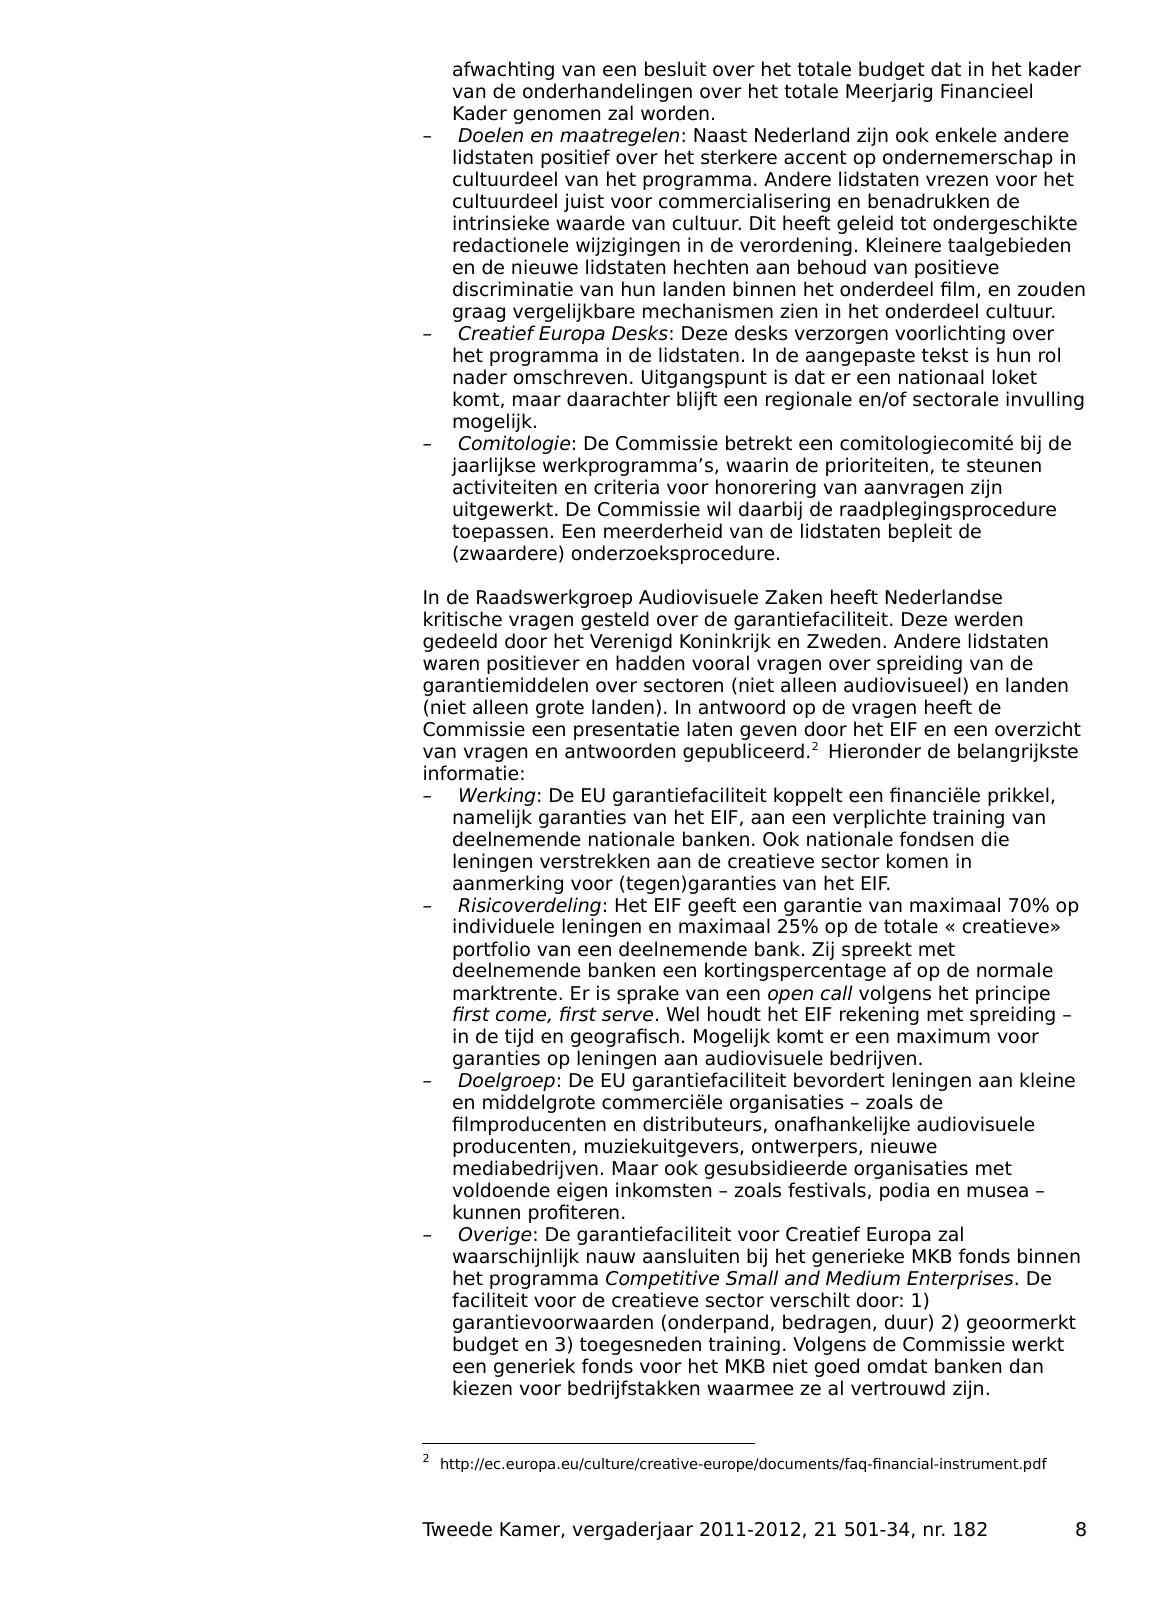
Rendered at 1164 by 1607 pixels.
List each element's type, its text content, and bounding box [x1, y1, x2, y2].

text – Doelgroep: De EU garantiefaciliteit bevordert leningen aan kleine en middelgrote commerciële organisaties – zoals de filmproducenten en distributeurs, onafhankelijke audiovisuele producenten, muziekuitgevers, ontwerpers, nieuwe mediabedrijven. Maar ook gesubsidieerde organisaties met voldoende eigen inkomsten – zoals festivals, podia en musea – kunnen profiteren. [422, 1070, 1087, 1224]
text – Werking: De EU garantiefaciliteit koppelt een financiële prikkel, namelijk garanties van het EIF, aan een verplichte training van deelnemende nationale banken. Ook nationale fondsen die leningen verstrekken aan de creatieve sector komen in aanmerking voor (tegen)garanties van het EIF. [422, 784, 1087, 894]
text In de Raadswerkgroep Audiovisuele Zaken heeft Nederlandse kritische vragen gesteld over de garantiefaciliteit. Deze werden gedeeld door het Verenigd Koninkrijk en Zweden. Andere lidstaten waren positiever en hadden vooral vragen over spreiding van de garantiemiddelen over sectoren (niet alleen audiovisueel) en landen (niet alleen grote landen). In antwoord op de vragen heeft de Commissie een presentatie laten geven door het EIF en een overzicht van vragen en antwoorden gepubliceerd. Hieronder de belangrijkste informatie: [422, 587, 1087, 784]
text – Overige: De garantiefaciliteit voor Creatief Europa zal waarschijnlijk nauw aansluiten bij het generieke MKB fonds binnen het programma Competitive Small and Medium Enterprises. De faciliteit voor de creatieve sector verschilt door: 1) garantievoorwaarden (onderpand, bedragen, duur) 2) geoormerkt budget en 3) toegesneden training. Volgens de Commissie werkt een generiek fonds voor het MKB niet goed omdat banken dan kiezen voor bedrijfstakken waarmee ze al vertrouwd zijn. [422, 1224, 1087, 1400]
text – Doelen en maatregelen: Naast Nederland zijn ook enkele andere lidstaten positief over het sterkere accent op ondernemerschap in cultuurdeel van het programma. Andere lidstaten vrezen voor het cultuurdeel juist voor commercialisering en benadrukken de intrinsieke waarde van cultuur. Dit heeft geleid tot ondergeschikte redactionele wijzigingen in de verordening. Kleinere taalgebieden en de nieuwe lidstaten hechten aan behoud van positieve discriminatie van hun landen binnen het onderdeel film, en zouden graag vergelijkbare mechanismen zien in het onderdeel cultuur. [422, 125, 1087, 323]
text – Risicoverdeling: Het EIF geeft een garantie van maximaal 70% op individuele leningen en maximaal 25% op de totale « creatieve» portfolio van een deelnemende bank. Zij spreekt met deelnemende banken een kortingspercentage af op de normale marktrente. Er is sprake van een open call volgens het principe first come, first serve. Wel houdt het EIF rekening met spreiding – in de tijd en geografisch. Mogelijk komt er een maximum voor garanties op leningen aan audiovisuele bedrijven. [422, 894, 1087, 1070]
text afwachting van een besluit over het totale budget dat in het kader van de onderhandelingen over het totale Meerjarig Financieel Kader genomen zal worden. [422, 59, 1087, 125]
text http://ec.europa.eu/culture/creative-europe/documents/faq-financial-instrument.pdf [422, 1452, 1087, 1474]
text – Creatief Europa Desks: Deze desks verzorgen voorlichting over het programma in de lidstaten. In de aangepaste tekst is hun rol nader omschreven. Uitgangspunt is dat er een nationaal loket komt, maar daarachter blijft een regionale en/of sectorale invulling mogelijk. [422, 323, 1087, 433]
text – Comitologie: De Commissie betrekt een comitologiecomité bij de jaarlijkse werkprogramma’s, waarin de prioriteiten, te steunen activiteiten en criteria voor honorering van aanvragen zijn uitgewerkt. De Commissie wil daarbij de raadplegingsprocedure toepassen. Een meerderheid van de lidstaten bepleit de (zwaardere) onderzoeksprocedure. [422, 433, 1087, 564]
